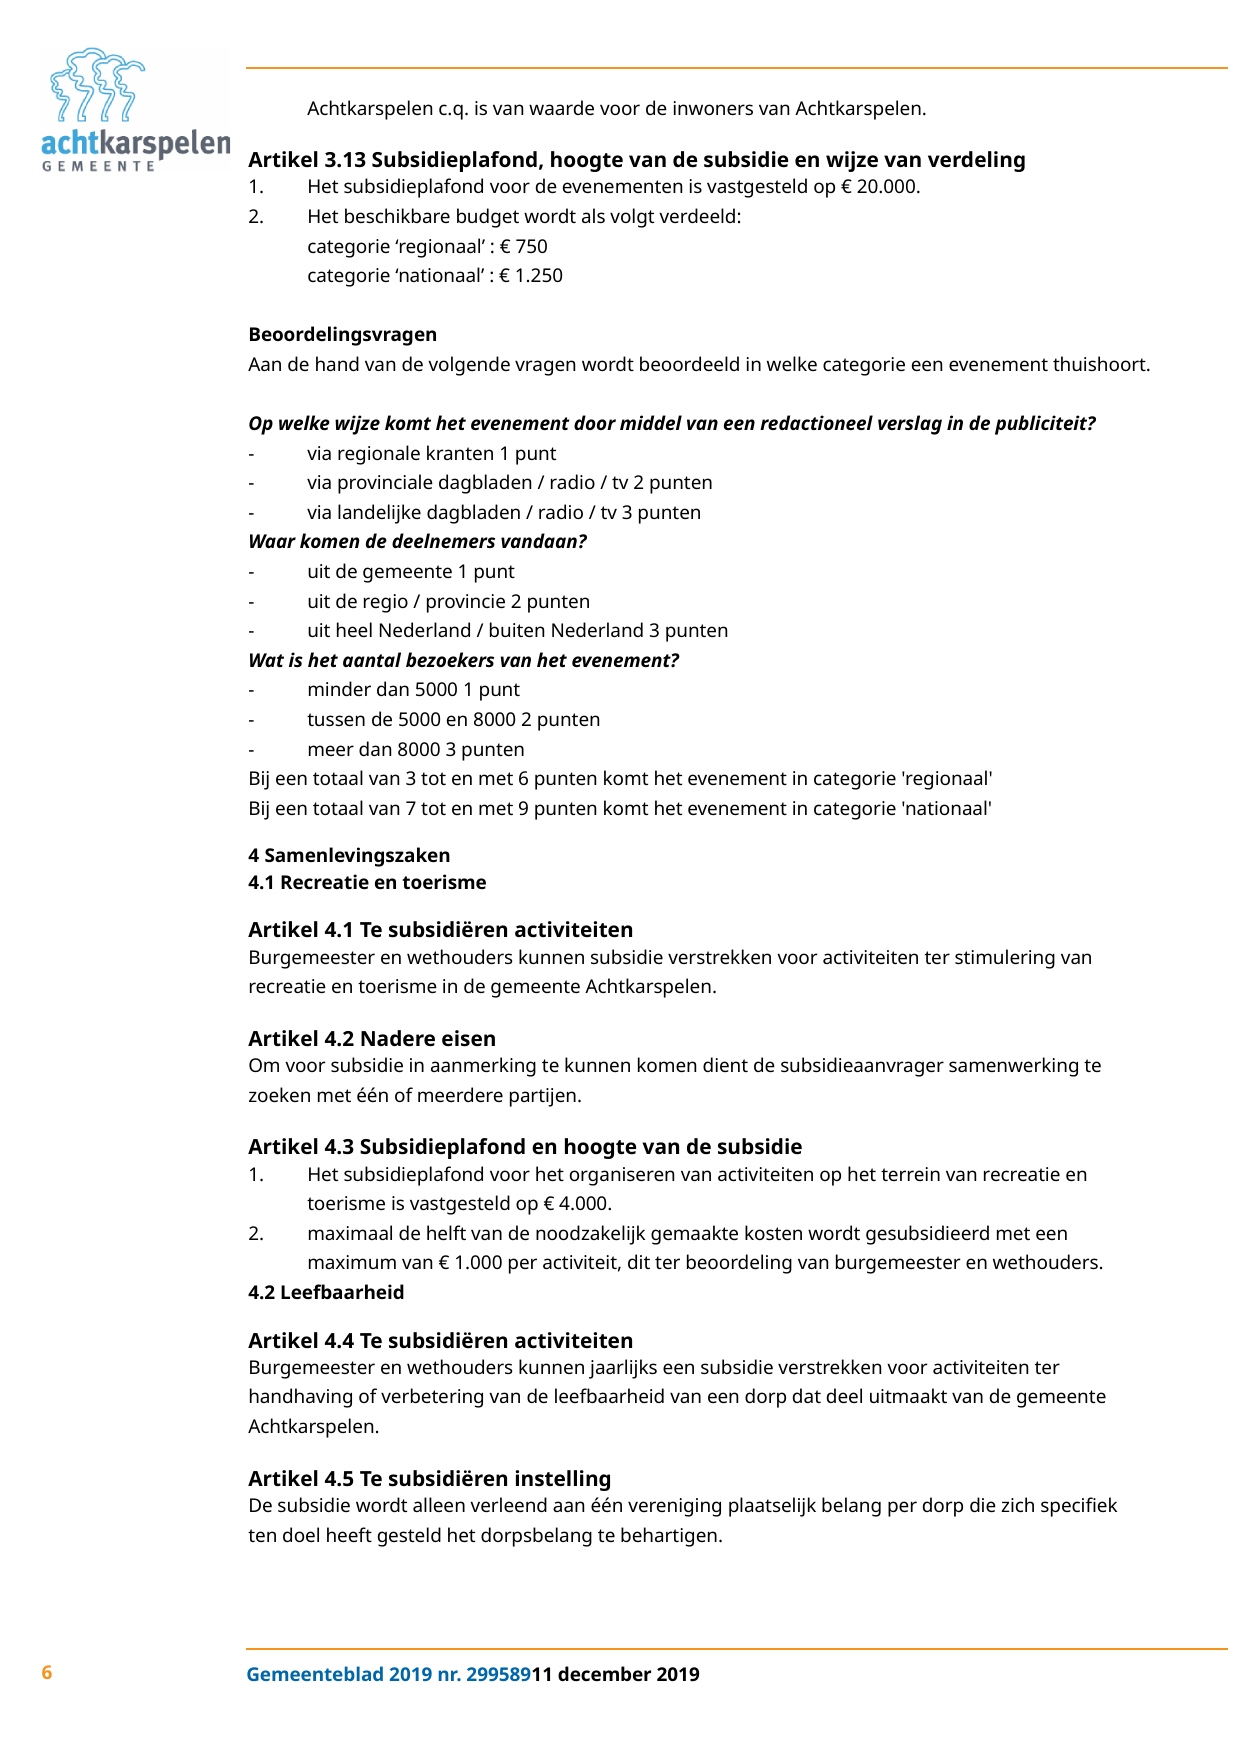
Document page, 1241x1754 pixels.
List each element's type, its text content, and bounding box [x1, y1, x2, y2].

list categorie ‘nationaal’ : € 1.250 [248, 262, 1152, 288]
picture [41, 47, 231, 172]
list categorie ‘regionaal’ : € 750 [248, 233, 1152, 258]
text 4 Samenlevingszaken [248, 841, 1152, 869]
list via landelijke dagbladen / radio / tv 3 punten [248, 499, 1152, 525]
text Artikel 4.2 Nadere eisen [248, 1024, 1152, 1052]
text Beoordelingsvragen [248, 322, 1152, 347]
text Aan de hand van de volgende vragen wordt beoordeeld in welke categorie een evenement thuishoort. [248, 351, 1152, 377]
text Bij een totaal van 3 tot en met 6 punten komt het evenement in categorie 'regionaal' [248, 765, 1152, 791]
list uit heel Nederland / buiten Nederland 3 punten [248, 617, 1152, 643]
list Het subsidieplafond voor het organiseren van activiteiten op het terrein van recreatie en toerisme is vastgesteld op € 4.000. [248, 1161, 1152, 1216]
text Artikel 4.5 Te subsidiëren instelling [248, 1464, 1152, 1492]
text Artikel 3.13 Subsidieplafond, hoogte van de subsidie en wijze van verdeling [248, 145, 1152, 174]
text Waar komen de deelnemers vandaan? [248, 529, 1152, 554]
text Wat is het aantal bezoekers van het evenement? [248, 647, 1152, 673]
text De subsidie wordt alleen verleend aan één vereniging plaatselijk belang per dorp die zich specifiek ten doel heeft gesteld het dorpsbelang te behartigen. [248, 1492, 1152, 1547]
text Burgemeester en wethouders kunnen subsidie verstrekken voor activiteiten ter stimulering van recreatie en toerisme in de gemeente Achtkarspelen. [248, 944, 1152, 999]
list Achtkarspelen c.q. is van waarde voor de inwoners van Achtkarspelen. [248, 95, 1152, 121]
list uit de gemeente 1 punt [248, 558, 1152, 584]
list Het subsidieplafond voor de evenementen is vastgesteld op € 20.000. [248, 174, 1152, 199]
list maximaal de helft van de noodzakelijk gemaakte kosten wordt gesubsidieerd met een maximum van € 1.000 per activiteit, dit ter beoordeling van burgemeester en wethouders. [248, 1220, 1152, 1275]
text Bij een totaal van 7 tot en met 9 punten komt het evenement in categorie 'nationaal' [248, 795, 1152, 821]
text 4.2 Leefbaarheid [248, 1279, 1152, 1305]
text Om voor subsidie in aanmerking te kunnen komen dient de subsidieaanvrager samenwerking te zoeken met één of meerdere partijen. [248, 1052, 1152, 1108]
text Op welke wijze komt het evenement door middel van een redactioneel verslag in de publiciteit? [248, 410, 1152, 436]
text Burgemeester en wethouders kunnen jaarlijks een subsidie verstrekken voor activiteiten ter handhaving of verbetering van de leefbaarheid van een dorp dat deel uitmaakt van de gemeente Achtkarspelen. [248, 1354, 1152, 1439]
text Artikel 4.3 Subsidieplafond en hoogte van de subsidie [248, 1132, 1152, 1161]
list minder dan 5000 1 punt [248, 677, 1152, 702]
list meer dan 8000 3 punten [248, 736, 1152, 761]
text Artikel 4.1 Te subsidiëren activiteiten [248, 916, 1152, 944]
list Het beschikbare budget wordt als volgt verdeeld: [248, 203, 1152, 229]
list tussen de 5000 en 8000 2 punten [248, 706, 1152, 732]
list via provinciale dagbladen / radio / tv 2 punten [248, 469, 1152, 495]
list via regionale kranten 1 punt [248, 440, 1152, 466]
text 4.1 Recreatie en toerisme [248, 869, 1152, 895]
list uit de regio / provincie 2 punten [248, 588, 1152, 613]
text Artikel 4.4 Te subsidiëren activiteiten [248, 1326, 1152, 1354]
